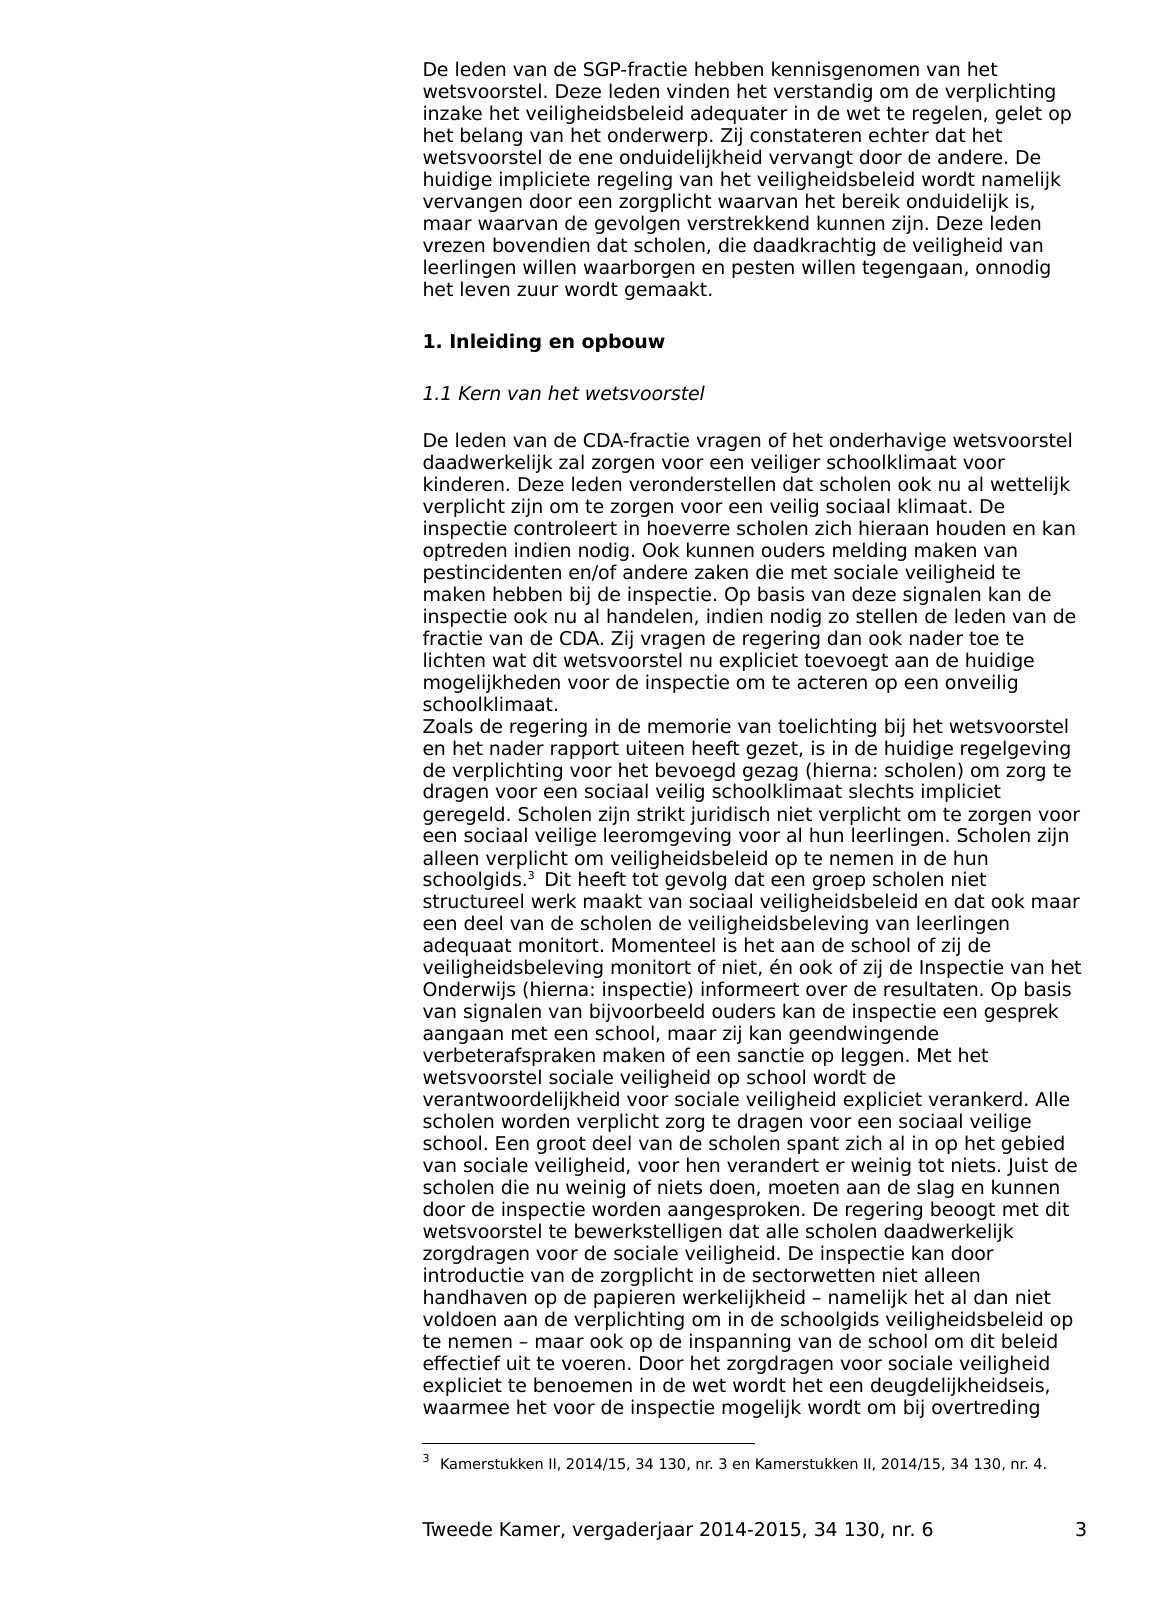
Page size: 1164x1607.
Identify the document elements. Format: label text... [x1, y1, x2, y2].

text Kamerstukken II, 2014/15, 34 130, nr. 3 en Kamerstukken II, 2014/15, 34 130, nr. 4. [422, 1452, 1087, 1474]
text De leden van de SGP-fractie hebben kennisgenomen van het wetsvoorstel. Deze leden vinden het verstandig om de verplichting inzake het veiligheidsbeleid adequater in de wet te regelen, gelet op het belang van het onderwerp. Zij constateren echter dat het wetsvoorstel de ene onduidelijkheid vervangt door de andere. De huidige impliciete regeling van het veiligheidsbeleid wordt namelijk vervangen door een zorgplicht waarvan het bereik onduidelijk is, maar waarvan de gevolgen verstrekkend kunnen zijn. Deze leden vrezen bovendien dat scholen, die daadkrachtig de veiligheid van leerlingen willen waarborgen en pesten willen tegengaan, onnodig het leven zuur wordt gemaakt. [422, 59, 1087, 301]
subtitle 1. Inleiding en opbouw [422, 331, 1087, 353]
text De leden van de CDA-fractie vragen of het onderhavige wetsvoorstel daadwerkelijk zal zorgen voor een veiliger schoolklimaat voor kinderen. Deze leden veronderstellen dat scholen ook nu al wettelijk verplicht zijn om te zorgen voor een veilig sociaal klimaat. De inspectie controleert in hoeverre scholen zich hieraan houden en kan optreden indien nodig. Ook kunnen ouders melding maken van pestincidenten en/of andere zaken die met sociale veiligheid te maken hebben bij de inspectie. Op basis van deze signalen kan de inspectie ook nu al handelen, indien nodig zo stellen de leden van de fractie van de CDA. Zij vragen de regering dan ook nader toe te lichten wat dit wetsvoorstel nu expliciet toevoegt aan de huidige mogelijkheden voor de inspectie om te acteren op een onveilig schoolklimaat. [422, 430, 1087, 716]
text Zoals de regering in de memorie van toelichting bij het wetsvoorstel en het nader rapport uiteen heeft gezet, is in de huidige regelgeving de verplichting voor het bevoegd gezag (hierna: scholen) om zorg te dragen voor een sociaal veilig schoolklimaat slechts impliciet geregeld. Scholen zijn strikt juridisch niet verplicht om te zorgen voor een sociaal veilige leeromgeving voor al hun leerlingen. Scholen zijn alleen verplicht om veiligheidsbeleid op te nemen in de hun schoolgids. Dit heeft tot gevolg dat een groep scholen niet structureel werk maakt van sociaal veiligheidsbeleid en dat ook maar een deel van de scholen de veiligheidsbeleving van leerlingen adequaat monitort. Momenteel is het aan de school of zij de veiligheidsbeleving monitort of niet, én ook of zij de Inspectie van het Onderwijs (hierna: inspectie) informeert over de resultaten. Op basis van signalen van bijvoorbeeld ouders kan de inspectie een gesprek aangaan met een school, maar zij kan geendwingende verbeterafspraken maken of een sanctie op leggen. Met het wetsvoorstel sociale veiligheid op school wordt de verantwoordelijkheid voor sociale veiligheid expliciet verankerd. Alle scholen worden verplicht zorg te dragen voor een sociaal veilige school. Een groot deel van de scholen spant zich al in op het gebied van sociale veiligheid, voor hen verandert er weinig tot niets. Juist de scholen die nu weinig of niets doen, moeten aan de slag en kunnen door de inspectie worden aangesproken. De regering beoogt met dit wetsvoorstel te bewerkstelligen dat alle scholen daadwerkelijk zorgdragen voor de sociale veiligheid. De inspectie kan door introductie van de zorgplicht in de sectorwetten niet alleen handhaven op de papieren werkelijkheid – namelijk het al dan niet voldoen aan de verplichting om in de schoolgids veiligheidsbeleid op te nemen – maar ook op de inspanning van de school om dit beleid effectief uit te voeren. Door het zorgdragen voor sociale veiligheid expliciet te benoemen in de wet wordt het een deugdelijkheidseis, waarmee het voor de inspectie mogelijk wordt om bij overtreding [422, 716, 1087, 1419]
subtitle 1.1 Kern van het wetsvoorstel [422, 383, 1087, 405]
